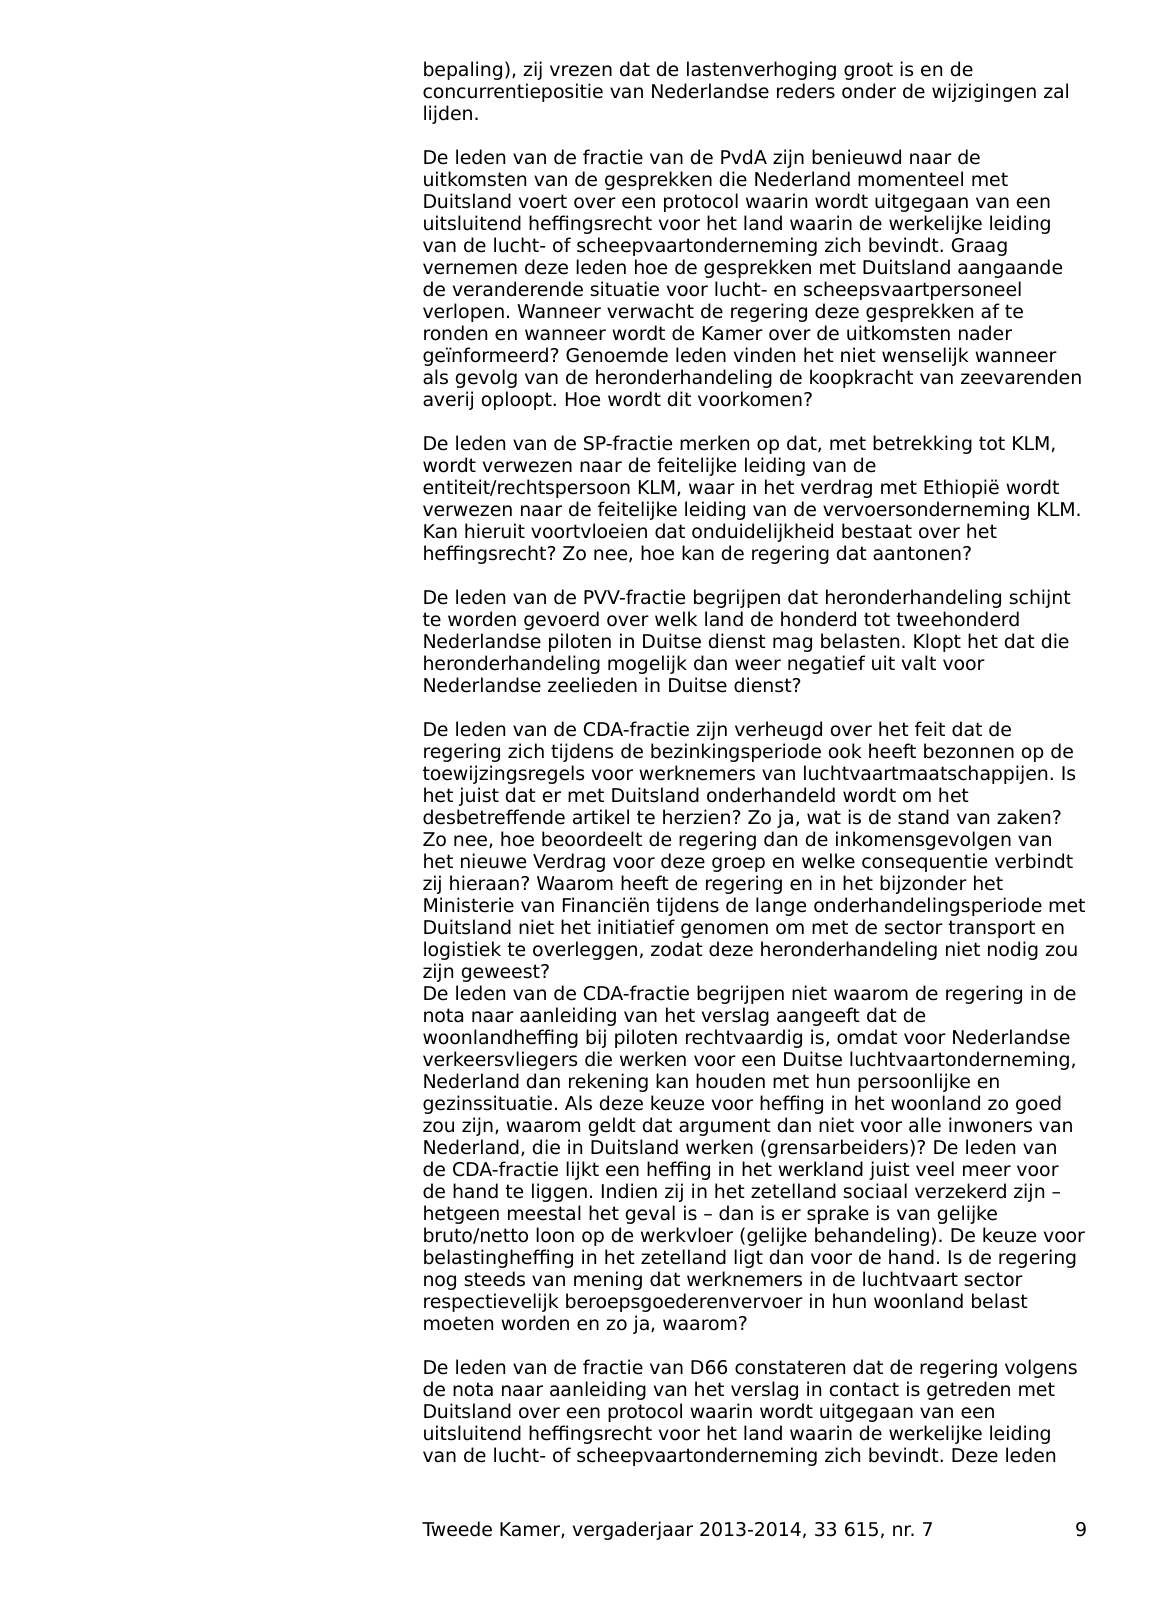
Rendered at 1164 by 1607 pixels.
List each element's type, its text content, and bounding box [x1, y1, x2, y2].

text De leden van de fractie van D66 constateren dat de regering volgens de nota naar aanleiding van het verslag in contact is getreden met Duitsland over een protocol waarin wordt uitgegaan van een uitsluitend heffingsrecht voor het land waarin de werkelijke leiding van de lucht- of scheepvaartonderneming zich bevindt. Deze leden [422, 1357, 1087, 1467]
text De leden van de PVV-fractie begrijpen dat heronderhandeling schijnt te worden gevoerd over welk land de honderd tot tweehonderd Nederlandse piloten in Duitse dienst mag belasten. Klopt het dat die heronderhandeling mogelijk dan weer negatief uit valt voor Nederlandse zeelieden in Duitse dienst? [422, 587, 1087, 697]
text De leden van de CDA-fractie begrijpen niet waarom de regering in de nota naar aanleiding van het verslag aangeeft dat de woonlandheffing bij piloten rechtvaardig is, omdat voor Nederlandse verkeersvliegers die werken voor een Duitse luchtvaartonderneming, Nederland dan rekening kan houden met hun persoonlijke en gezinssituatie. Als deze keuze voor heffing in het woonland zo goed zou zijn, waarom geldt dat argument dan niet voor alle inwoners van Nederland, die in Duitsland werken (grensarbeiders)? De leden van de CDA-fractie lijkt een heffing in het werkland juist veel meer voor de hand te liggen. Indien zij in het zetelland sociaal verzekerd zijn – hetgeen meestal het geval is – dan is er sprake is van gelijke bruto/netto loon op de werkvloer (gelijke behandeling). De keuze voor belastingheffing in het zetelland ligt dan voor de hand. Is de regering nog steeds van mening dat werknemers in de luchtvaart sector respectievelijk beroepsgoederenvervoer in hun woonland belast moeten worden en zo ja, waarom? [422, 983, 1087, 1335]
text De leden van de SP-fractie merken op dat, met betrekking tot KLM, wordt verwezen naar de feitelijke leiding van de entiteit/rechtspersoon KLM, waar in het verdrag met Ethiopië wordt verwezen naar de feitelijke leiding van de vervoersonderneming KLM. Kan hieruit voortvloeien dat onduidelijkheid bestaat over het heffingsrecht? Zo nee, hoe kan de regering dat aantonen? [422, 433, 1087, 565]
text De leden van de CDA-fractie zijn verheugd over het feit dat de regering zich tijdens de bezinkingsperiode ook heeft bezonnen op de toewijzingsregels voor werknemers van luchtvaartmaatschappijen. Is het juist dat er met Duitsland onderhandeld wordt om het desbetreffende artikel te herzien? Zo ja, wat is de stand van zaken? Zo nee, hoe beoordeelt de regering dan de inkomensgevolgen van het nieuwe Verdrag voor deze groep en welke consequentie verbindt zij hieraan? Waarom heeft de regering en in het bijzonder het Ministerie van Financiën tijdens de lange onderhandelingsperiode met Duitsland niet het initiatief genomen om met de sector transport en logistiek te overleggen, zodat deze heronderhandeling niet nodig zou zijn geweest? [422, 719, 1087, 983]
text De leden van de fractie van de PvdA zijn benieuwd naar de uitkomsten van de gesprekken die Nederland momenteel met Duitsland voert over een protocol waarin wordt uitgegaan van een uitsluitend heffingsrecht voor het land waarin de werkelijke leiding van de lucht- of scheepvaartonderneming zich bevindt. Graag vernemen deze leden hoe de gesprekken met Duitsland aangaande de veranderende situatie voor lucht- en scheepsvaartpersoneel verlopen. Wanneer verwacht de regering deze gesprekken af te ronden en wanneer wordt de Kamer over de uitkomsten nader geïnformeerd? Genoemde leden vinden het niet wenselijk wanneer als gevolg van de heronderhandeling de koopkracht van zeevarenden averij oploopt. Hoe wordt dit voorkomen? [422, 147, 1087, 411]
text bepaling), zij vrezen dat de lastenverhoging groot is en de concurrentiepositie van Nederlandse reders onder de wijzigingen zal lijden. [422, 59, 1087, 125]
